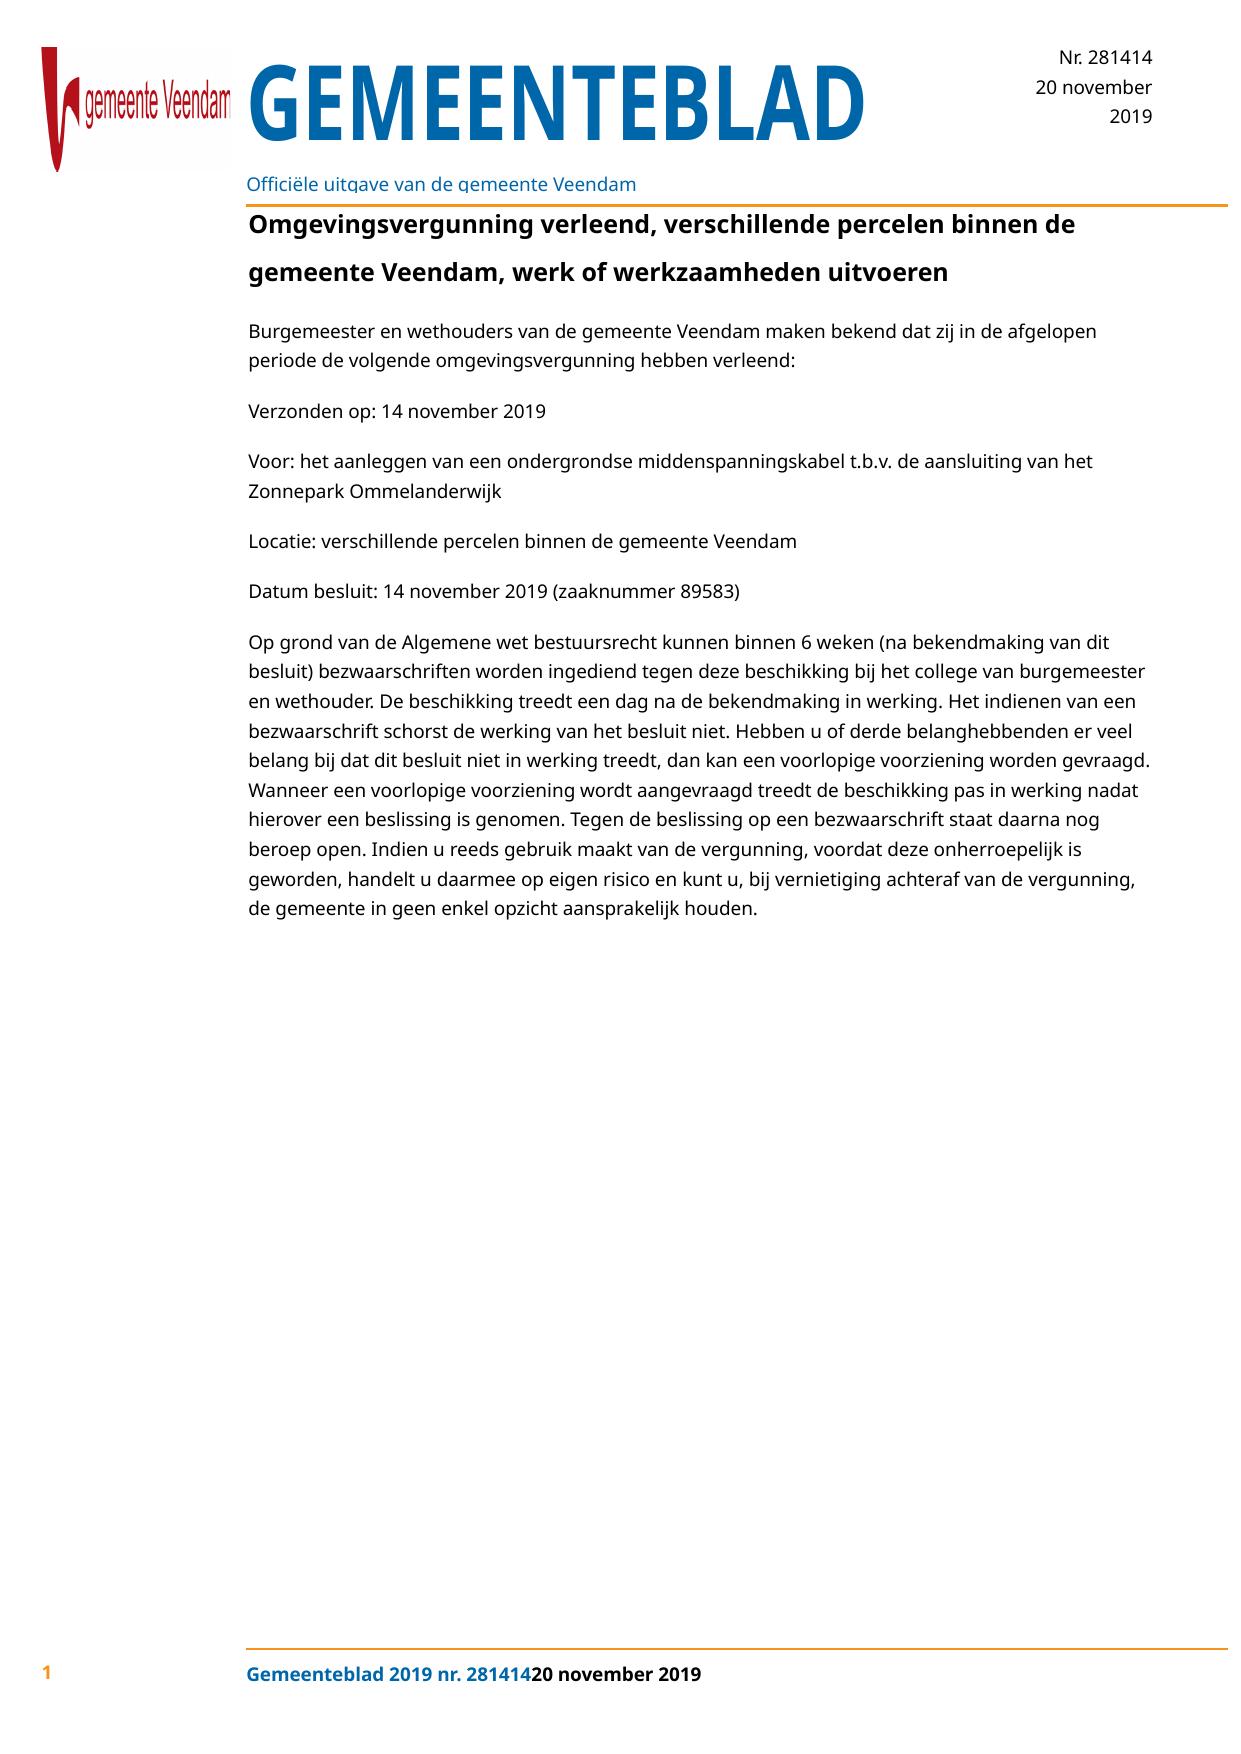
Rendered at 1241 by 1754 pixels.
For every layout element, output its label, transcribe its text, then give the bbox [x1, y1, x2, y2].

picture [41, 47, 231, 172]
text Omgevingsvergunning verleend, verschillende percelen binnen de gemeente Veendam, werk of werkzaamheden uitvoeren [248, 207, 1152, 288]
text Datum besluit: 14 november 2019 (zaaknummer 89583) [248, 579, 1152, 604]
text Verzonden op: 14 november 2019 [248, 398, 1152, 424]
text Locatie: verschillende percelen binnen de gemeente Veendam [248, 528, 1152, 554]
text Voor: het aanleggen van een ondergrondse middenspanningskabel t.b.v. de aansluiting van het Zonnepark Ommelanderwijk [248, 448, 1152, 504]
text Op grond van de Algemene wet bestuursrecht kunnen binnen 6 weken (na bekendmaking van dit besluit) bezwaarschriften worden ingediend tegen deze beschikking bij het college van burgemeester en wethouder. De beschikking treedt een dag na de bekendmaking in werking. Het indienen van een bezwaarschrift schorst de werking van het besluit niet. Hebben u of derde belanghebbenden er veel belang bij dat dit besluit niet in werking treedt, dan kan een voorlopige voorziening worden gevraagd. Wanneer een voorlopige voorziening wordt aangevraagd treedt de beschikking pas in werking nadat hierover een beslissing is genomen. Tegen de beslissing op een bezwaarschrift staat daarna nog beroep open. Indien u reeds gebruik maakt van de vergunning, voordat deze onherroepelijk is geworden, handelt u daarmee op eigen risico en kunt u, bij vernietiging achteraf van de vergunning, de gemeente in geen enkel opzicht aansprakelijk houden. [248, 629, 1152, 921]
text Burgemeester en wethouders van de gemeente Veendam maken bekend dat zij in de afgelopen periode de volgende omgevingsvergunning hebben verleend: [248, 318, 1152, 373]
